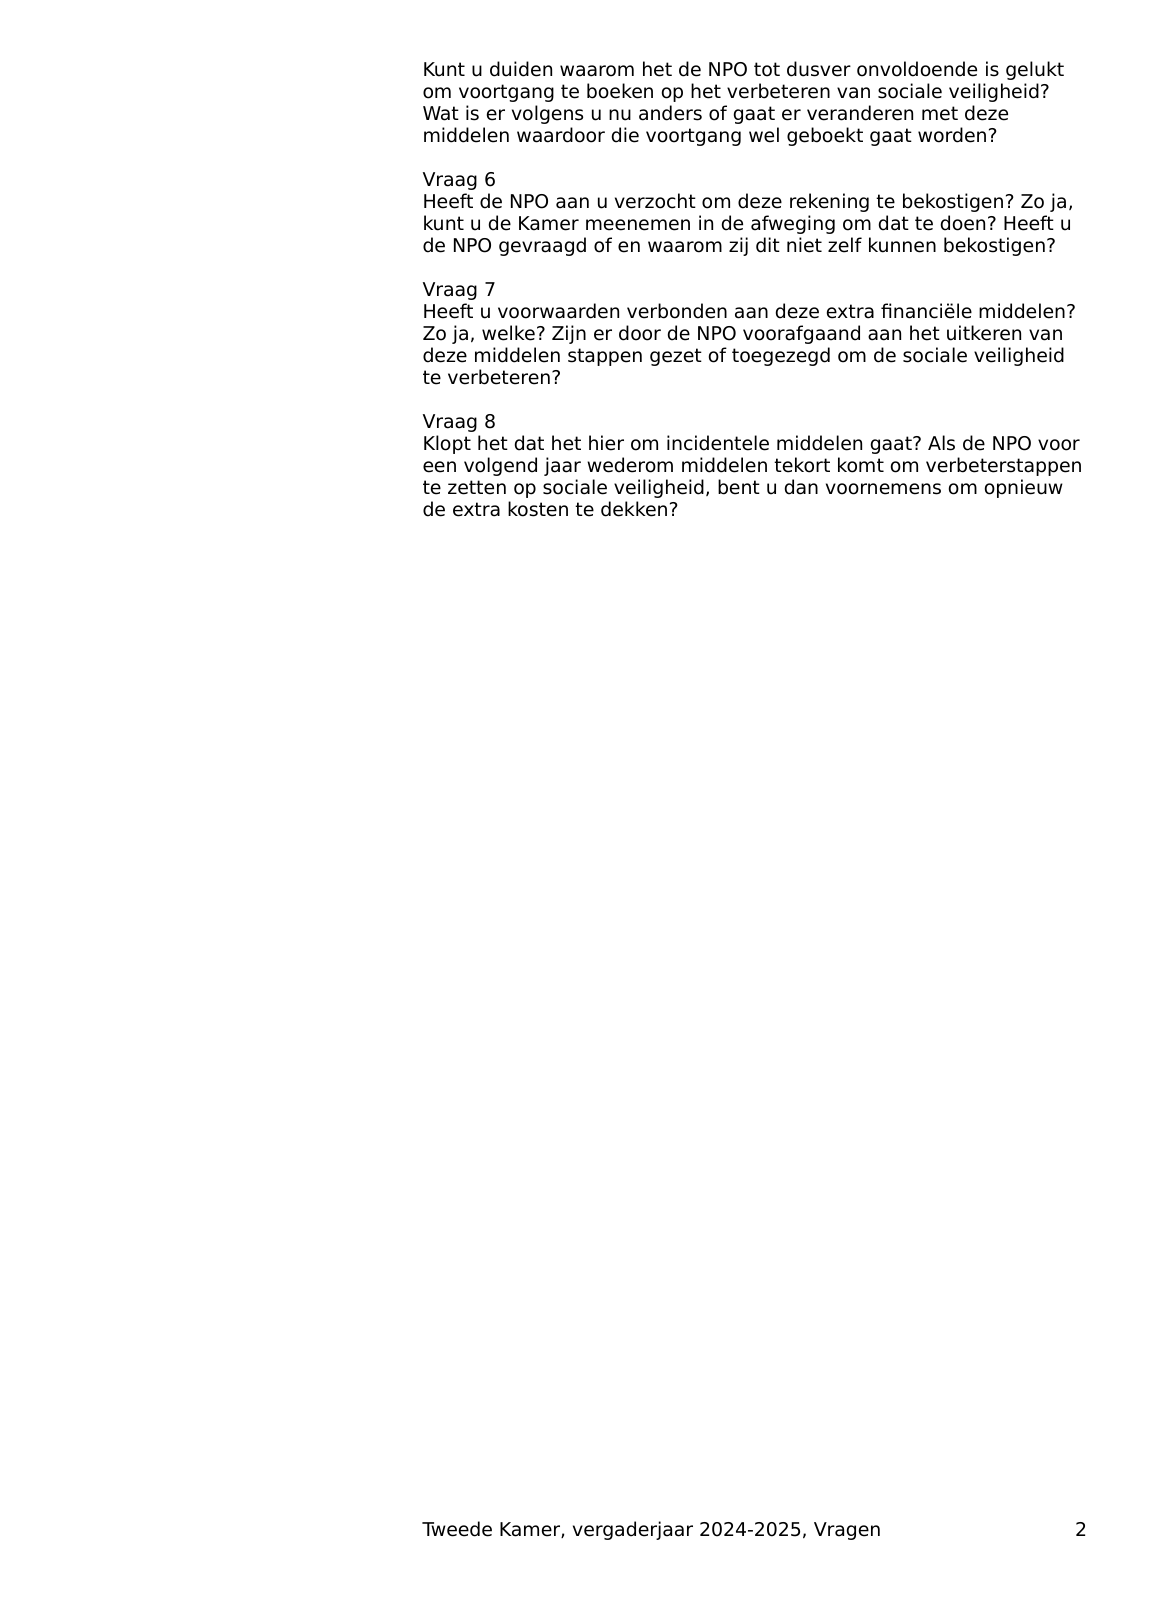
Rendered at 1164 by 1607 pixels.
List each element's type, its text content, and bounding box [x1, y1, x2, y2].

text Kunt u duiden waarom het de NPO tot dusver onvoldoende is gelukt om voortgang te boeken op het verbeteren van sociale veiligheid? Wat is er volgens u nu anders of gaat er veranderen met deze middelen waardoor die voortgang wel geboekt gaat worden? [422, 59, 1087, 147]
text Klopt het dat het hier om incidentele middelen gaat? Als de NPO voor een volgend jaar wederom middelen tekort komt om verbeterstappen te zetten op sociale veiligheid, bent u dan voornemens om opnieuw de extra kosten te dekken? [422, 433, 1087, 521]
text Vraag 8 [422, 411, 1087, 433]
text Vraag 6 [422, 169, 1087, 191]
text Vraag 7 [422, 279, 1087, 301]
text Heeft de NPO aan u verzocht om deze rekening te bekostigen? Zo ja, kunt u de Kamer meenemen in de afweging om dat te doen? Heeft u de NPO gevraagd of en waarom zij dit niet zelf kunnen bekostigen? [422, 191, 1087, 257]
text Heeft u voorwaarden verbonden aan deze extra financiële middelen? Zo ja, welke? Zijn er door de NPO voorafgaand aan het uitkeren van deze middelen stappen gezet of toegezegd om de sociale veiligheid te verbeteren? [422, 301, 1087, 389]
